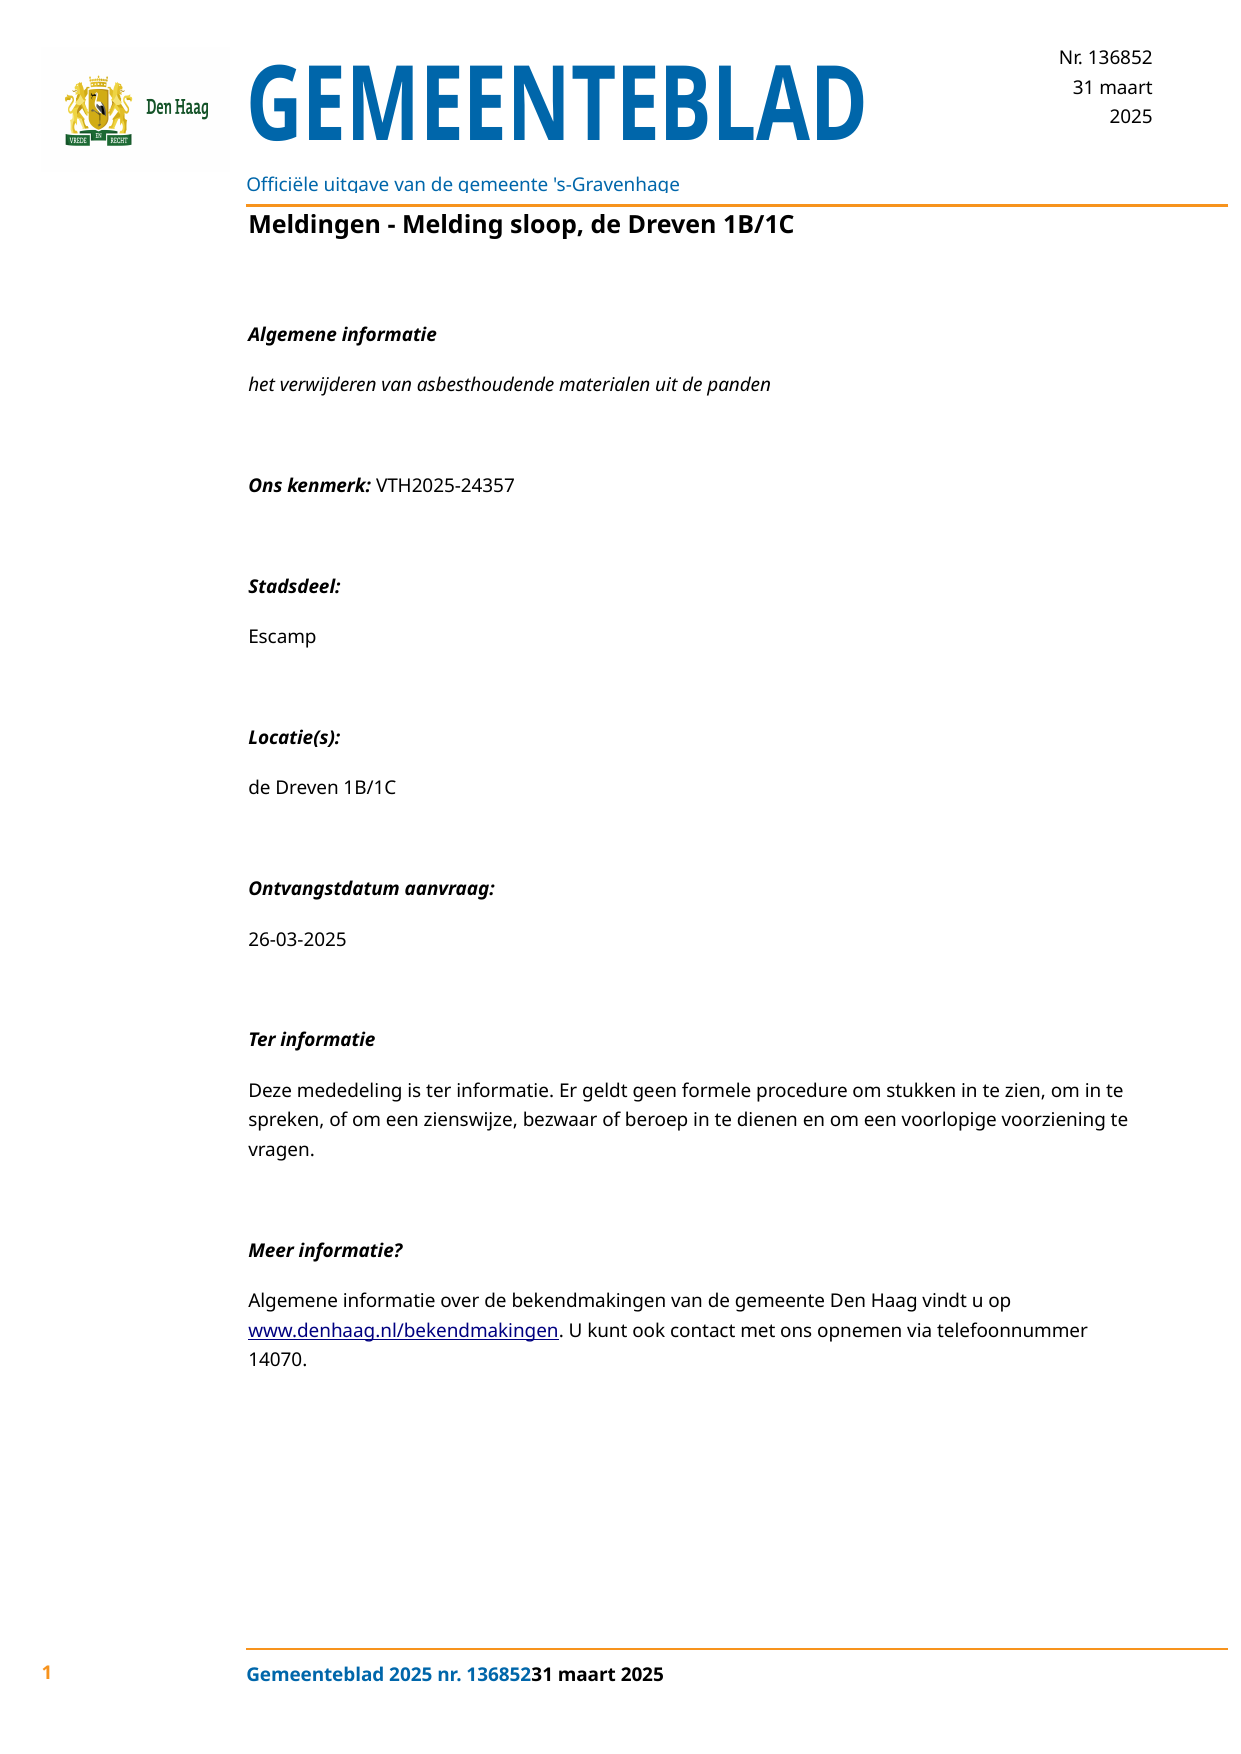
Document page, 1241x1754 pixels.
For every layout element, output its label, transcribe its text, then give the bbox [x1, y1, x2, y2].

text Ons kenmerk: VTH2025-24357 [248, 472, 1152, 498]
text Deze mededeling is ter informatie. Er geldt geen formele procedure om stukken in te zien, om in te spreken, of om een zienswijze, bezwaar of beroep in te dienen en om een voorlopige voorziening te vragen. [248, 1077, 1152, 1162]
text Meldingen - Melding sloop, de Dreven 1B/1C [248, 207, 1152, 241]
text Ter informatie [248, 1027, 1152, 1052]
text Escamp [248, 623, 1152, 649]
text de Dreven 1B/1C [248, 774, 1152, 800]
text Ontvangstdatum aanvraag: [248, 875, 1152, 901]
text Meer informatie? [248, 1237, 1152, 1263]
text Algemene informatie over de bekendmakingen van de gemeente Den Haag vindt u op www.denhaag.nl/bekendmakingen. U kunt ook contact met ons opnemen via telefoonnummer 14070. [248, 1287, 1152, 1372]
text Algemene informatie [248, 321, 1152, 346]
text het verwijderen van asbesthoudende materialen uit de panden [248, 371, 1152, 397]
picture [41, 47, 231, 172]
text 26-03-2025 [248, 926, 1152, 951]
text Locatie(s): [248, 724, 1152, 750]
text Stadsdeel: [248, 573, 1152, 598]
